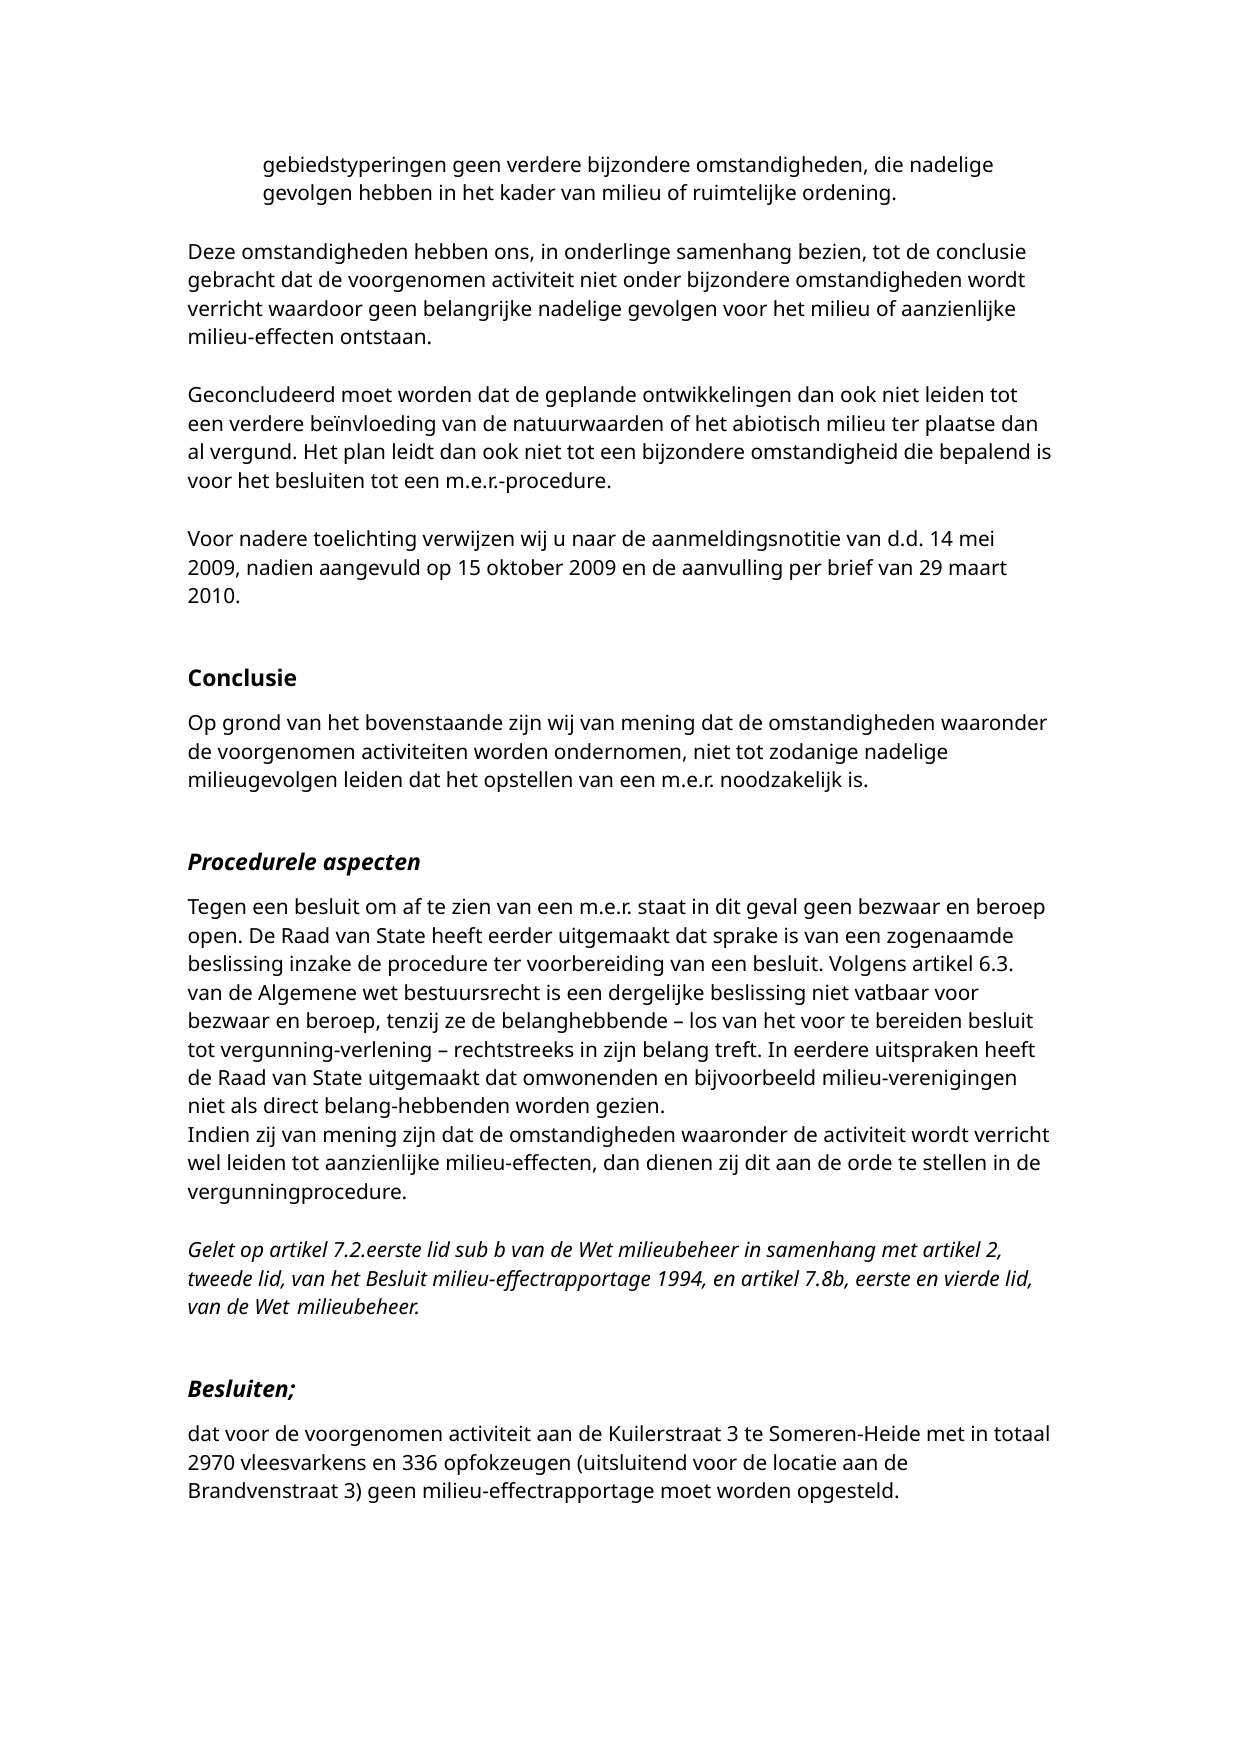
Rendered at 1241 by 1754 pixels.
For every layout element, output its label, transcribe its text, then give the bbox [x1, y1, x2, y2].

list gebiedstyperingen geen verdere bijzondere omstandigheden, die nadelige gevolgen hebben in het kader van milieu of ruimtelijke ordening. [187, 150, 1053, 207]
text Deze omstandigheden hebben ons, in onderlinge samenhang bezien, tot de conclusie gebracht dat de voorgenomen activiteit niet onder bijzondere omstandigheden wordt verricht waardoor geen belangrijke nadelige gevolgen voor het milieu of aanzienlijke milieu-effecten ontstaan. [187, 237, 1053, 351]
text Geconcludeerd moet worden dat de geplande ontwikkelingen dan ook niet leiden tot een verdere beïnvloeding van de natuurwaarden of het abiotisch milieu ter plaatse dan al vergund. Het plan leidt dan ook niet tot een bijzondere omstandigheid die bepalend is voor het besluiten tot een m.e.r.-procedure. [187, 381, 1053, 494]
subtitle Procedurele aspecten [187, 846, 1053, 877]
text Indien zij van mening zijn dat de omstandigheden waaronder de activiteit wordt verricht wel leiden tot aanzienlijke milieu-effecten, dan dienen zij dit aan de orde te stellen in de vergunningprocedure. [187, 1120, 1053, 1205]
text Op grond van het bovenstaande zijn wij van mening dat de omstandigheden waaronder de voorgenomen activiteiten worden ondernomen, niet tot zodanige nadelige milieugevolgen leiden dat het opstellen van een m.e.r. noodzakelijk is. [187, 708, 1053, 794]
text Voor nadere toelichting verwijzen wij u naar de aanmeldingsnotitie van d.d. 14 mei 2009, nadien aangevuld op 15 oktober 2009 en de aanvulling per brief van 29 maart 2010. [187, 524, 1053, 610]
subtitle Conclusie [187, 662, 1053, 693]
text Tegen een besluit om af te zien van een m.e.r. staat in dit geval geen bezwaar en beroep open. De Raad van State heeft eerder uitgemaakt dat sprake is van een zogenaamde beslissing inzake de procedure ter voorbereiding van een besluit. Volgens artikel 6.3. van de Algemene wet bestuursrecht is een dergelijke beslissing niet vatbaar voor bezwaar en beroep, tenzij ze de belanghebbende – los van het voor te bereiden besluit tot vergunning-verlening – rechtstreeks in zijn belang treft. In eerdere uitspraken heeft de Raad van State uitgemaakt dat omwonenden en bijvoorbeeld milieu-verenigingen niet als direct belang-hebbenden worden gezien. [187, 892, 1053, 1120]
text Gelet op artikel 7.2.eerste lid sub b van de Wet milieubeheer in samenhang met artikel 2, tweede lid, van het Besluit milieu-effectrapportage 1994, en artikel 7.8b, eerste en vierde lid, van de Wet milieubeheer. [187, 1235, 1053, 1321]
subtitle Besluiten; [187, 1373, 1053, 1404]
text dat voor de voorgenomen activiteit aan de Kuilerstraat 3 te Someren-Heide met in totaal 2970 vleesvarkens en 336 opfokzeugen (uitsluitend voor de locatie aan de Brandvenstraat 3) geen milieu-effectrapportage moet worden opgesteld. [187, 1419, 1053, 1505]
